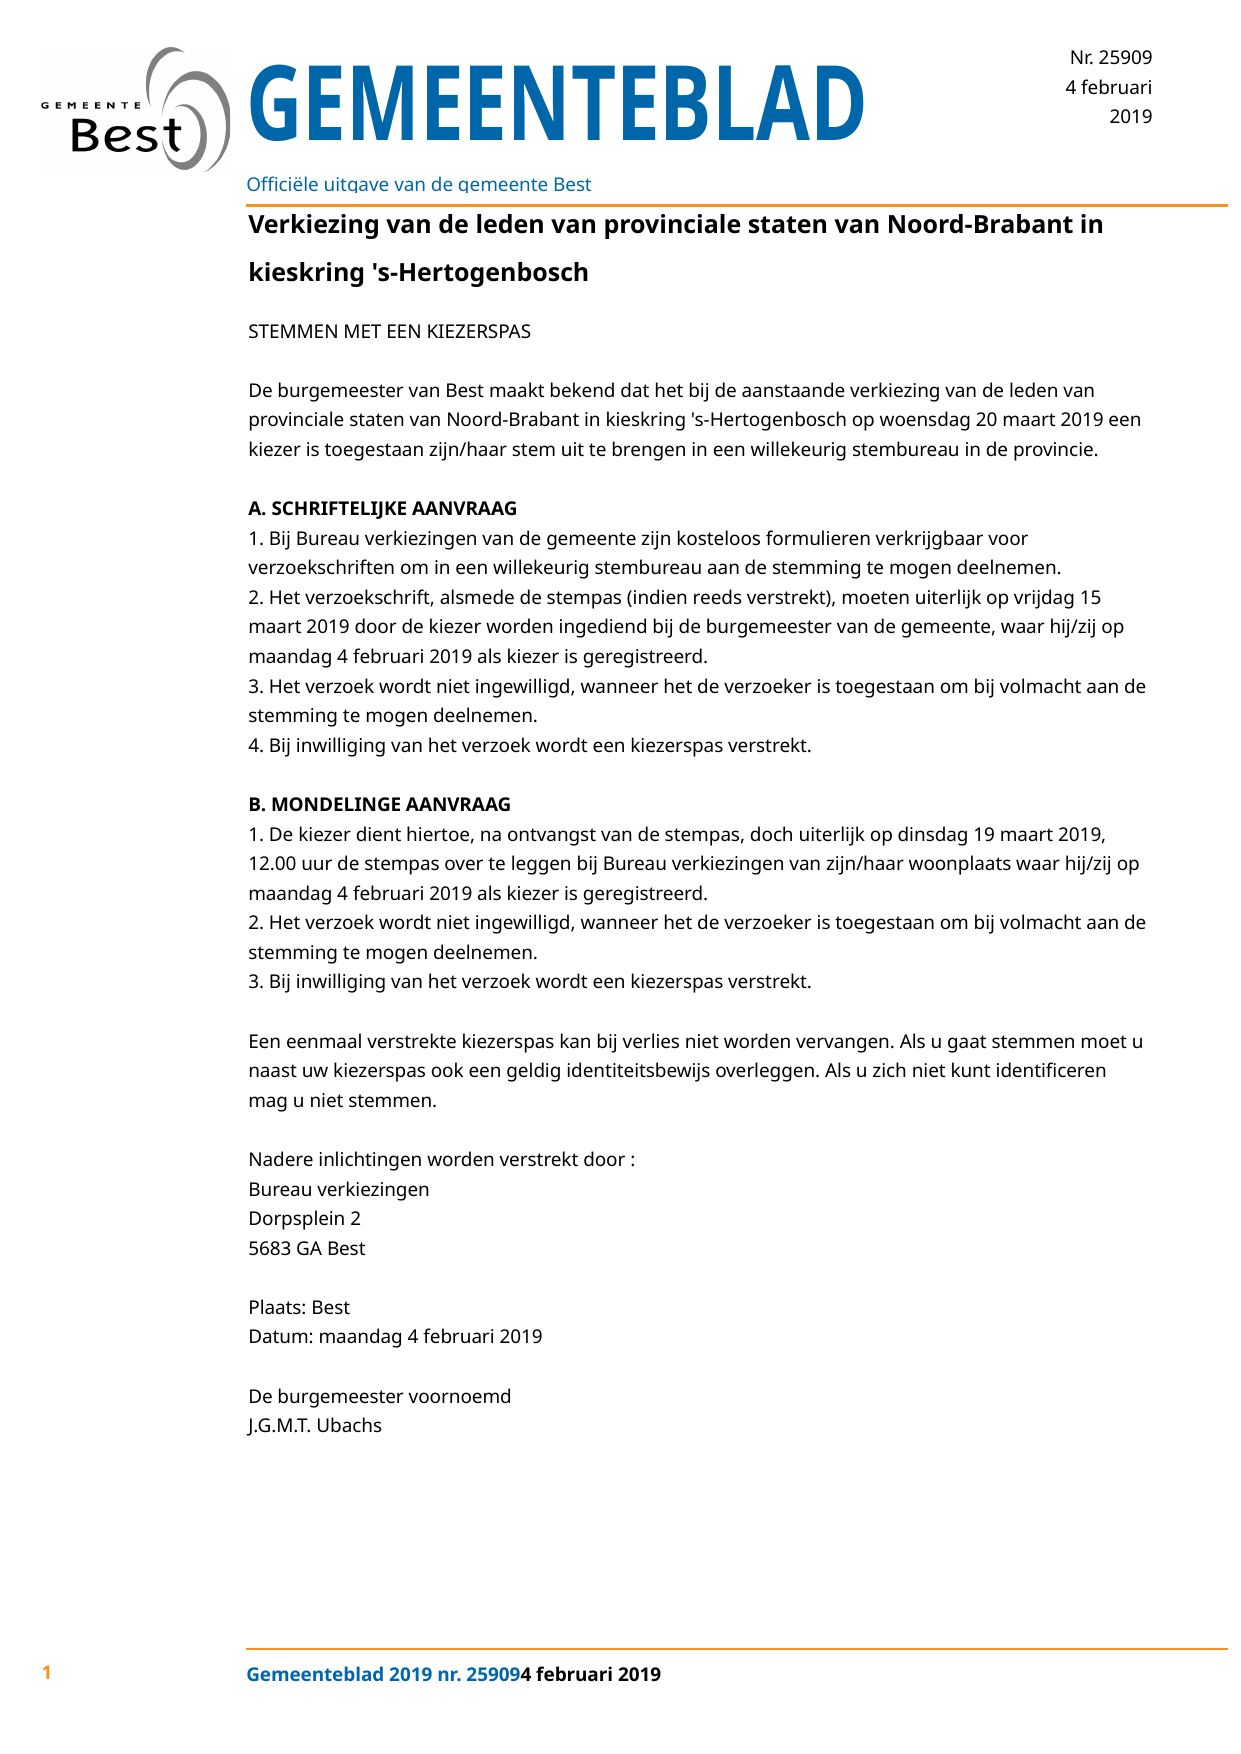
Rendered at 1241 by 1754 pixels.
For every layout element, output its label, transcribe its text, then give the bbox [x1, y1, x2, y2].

text Bureau verkiezingen [248, 1176, 1152, 1202]
text J.G.M.T. Ubachs [248, 1412, 1152, 1438]
text 2. Het verzoekschrift, alsmede de stempas (indien reeds verstrekt), moeten uiterlijk op vrijdag 15 maart 2019 door de kiezer worden ingediend bij de burgemeester van de gemeente, waar hij/zij op maandag 4 februari 2019 als kiezer is geregistreerd. [248, 584, 1152, 669]
text 4. Bij inwilliging van het verzoek wordt een kiezerspas verstrekt. [248, 732, 1152, 758]
text 2. Het verzoek wordt niet ingewilligd, wanneer het de verzoeker is toegestaan om bij volmacht aan de stemming te mogen deelnemen. [248, 909, 1152, 965]
text Datum: maandag 4 februari 2019 [248, 1324, 1152, 1349]
text 3. Het verzoek wordt niet ingewilligd, wanneer het de verzoeker is toegestaan om bij volmacht aan de stemming te mogen deelnemen. [248, 673, 1152, 728]
text Dorpsplein 2 [248, 1205, 1152, 1231]
text 1. Bij Bureau verkiezingen van de gemeente zijn kosteloos formulieren verkrijgbaar voor verzoekschriften om in een willekeurig stembureau aan de stemming te mogen deelnemen. [248, 525, 1152, 580]
text 3. Bij inwilliging van het verzoek wordt een kiezerspas verstrekt. [248, 969, 1152, 994]
text Nadere inlichtingen worden verstrekt door : [248, 1146, 1152, 1172]
text B. MONDELINGE AANVRAAG [248, 791, 1152, 817]
text 1. De kiezer dient hiertoe, na ontvangst van de stempas, doch uiterlijk op dinsdag 19 maart 2019, 12.00 uur de stempas over te leggen bij Bureau verkiezingen van zijn/haar woonplaats waar hij/zij op maandag 4 februari 2019 als kiezer is geregistreerd. [248, 821, 1152, 906]
text Een eenmaal verstrekte kiezerspas kan bij verlies niet worden vervangen. Als u gaat stemmen moet u naast uw kiezerspas ook een geldig identiteitsbewijs overleggen. Als u zich niet kunt identificeren mag u niet stemmen. [248, 1028, 1152, 1113]
text Verkiezing van de leden van provinciale staten van Noord-Brabant in kieskring 's-Hertogenbosch [248, 207, 1152, 288]
text 5683 GA Best [248, 1235, 1152, 1261]
text De burgemeester van Best maakt bekend dat het bij de aanstaande verkiezing van de leden van provinciale staten van Noord-Brabant in kieskring 's-Hertogenbosch op woensdag 20 maart 2019 een kiezer is toegestaan zijn/haar stem uit te brengen in een willekeurig stembureau in de provincie. [248, 377, 1152, 462]
text Plaats: Best [248, 1294, 1152, 1320]
text De burgemeester voornoemd [248, 1383, 1152, 1409]
text A. SCHRIFTELIJKE AANVRAAG [248, 495, 1152, 521]
text STEMMEN MET EEN KIEZERSPAS [248, 318, 1152, 344]
picture [41, 47, 231, 172]
